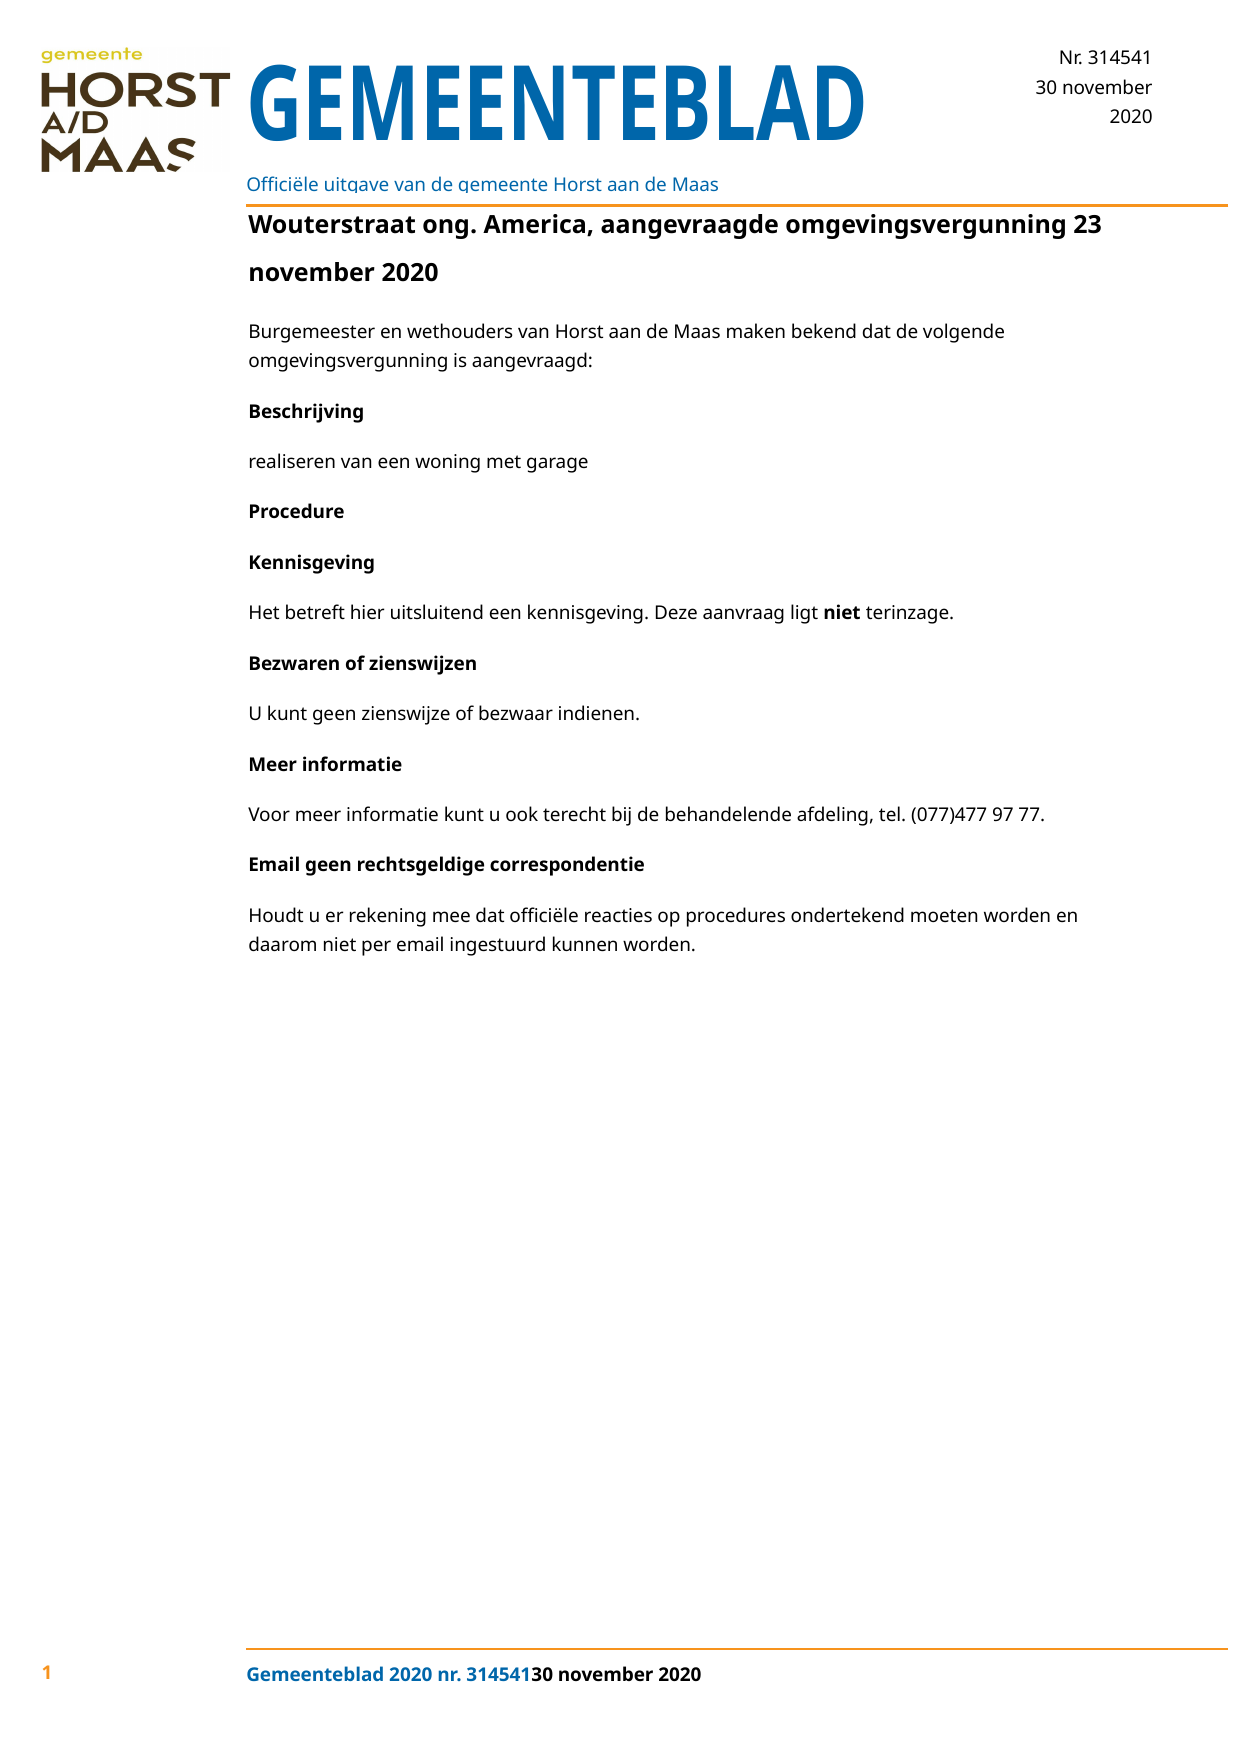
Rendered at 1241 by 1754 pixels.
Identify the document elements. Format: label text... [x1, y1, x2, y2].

text Wouterstraat ong. America, aangevraagde omgevingsvergunning 23 november 2020 [248, 207, 1152, 288]
text Meer informatie [248, 751, 1152, 777]
text Bezwaren of zienswijzen [248, 650, 1152, 676]
text Beschrijving [248, 398, 1152, 424]
text Voor meer informatie kunt u ook terecht bij de behandelende afdeling, tel. (077)477 97 77. [248, 801, 1152, 827]
text Burgemeester en wethouders van Horst aan de Maas maken bekend dat de volgende omgevingsvergunning is aangevraagd: [248, 318, 1152, 373]
text Het betreft hier uitsluitend een kennisgeving. Deze aanvraag ligt niet terinzage. [248, 599, 1152, 625]
text Houdt u er rekening mee dat officiële reacties op procedures ondertekend moeten worden en daarom niet per email ingestuurd kunnen worden. [248, 902, 1152, 957]
text Email geen rechtsgeldige correspondentie [248, 852, 1152, 877]
text Procedure [248, 499, 1152, 524]
text U kunt geen zienswijze of bezwaar indienen. [248, 700, 1152, 726]
text Kennisgeving [248, 549, 1152, 575]
picture [41, 47, 231, 172]
text realiseren van een woning met garage [248, 448, 1152, 474]
